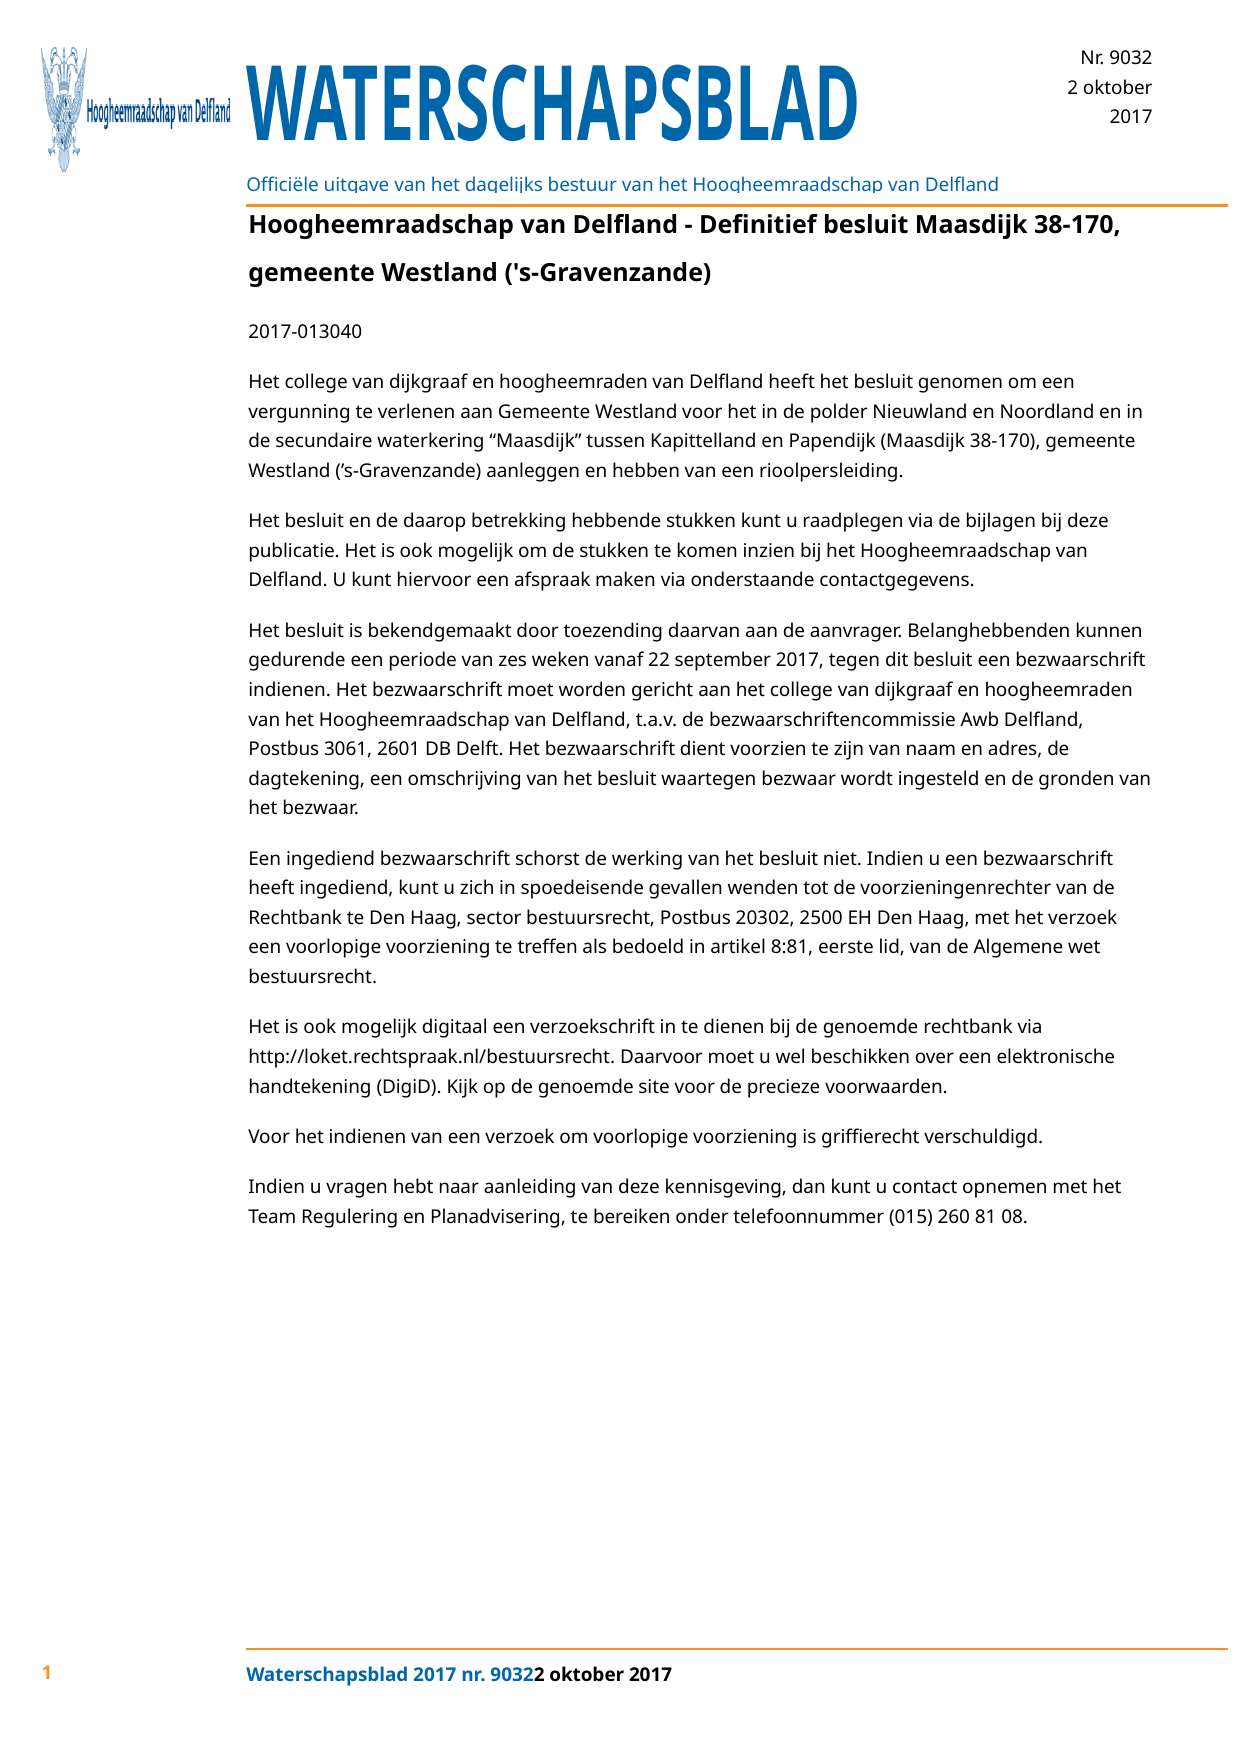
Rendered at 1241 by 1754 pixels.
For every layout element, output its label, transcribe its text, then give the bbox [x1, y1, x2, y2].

text Het is ook mogelijk digitaal een verzoekschrift in te dienen bij de genoemde rechtbank via http://loket.rechtspraak.nl/bestuursrecht. Daarvoor moet u wel beschikken over een elektronische handtekening (DigiD). Kijk op de genoemde site voor de precieze voorwaarden. [248, 1014, 1152, 1099]
text Het college van dijkgraaf en hoogheemraden van Delfland heeft het besluit genomen om een vergunning te verlenen aan Gemeente Westland voor het in de polder Nieuwland en Noordland en in de secundaire waterkering “Maasdijk” tussen Kapittelland en Papendijk (Maasdijk 38-170), gemeente Westland (’s-Gravenzande) aanleggen en hebben van een rioolpersleiding. [248, 368, 1152, 483]
text Het besluit is bekendgemaakt door toezending daarvan aan de aanvrager. Belanghebbenden kunnen gedurende een periode van zes weken vanaf 22 september 2017, tegen dit besluit een bezwaarschrift indienen. Het bezwaarschrift moet worden gericht aan het college van dijkgraaf en hoogheemraden van het Hoogheemraadschap van Delfland, t.a.v. de bezwaarschriftencommissie Awb Delfland, Postbus 3061, 2601 DB Delft. Het bezwaarschrift dient voorzien te zijn van naam en adres, de dagtekening, een omschrijving van het besluit waartegen bezwaar wordt ingesteld en de gronden van het bezwaar. [248, 617, 1152, 820]
picture [41, 47, 231, 172]
text Hoogheemraadschap van Delfland - Definitief besluit Maasdijk 38-170, gemeente Westland ('s-Gravenzande) [248, 207, 1152, 288]
text Een ingediend bezwaarschrift schorst de werking van het besluit niet. Indien u een bezwaarschrift heeft ingediend, kunt u zich in spoedeisende gevallen wenden tot de voorzieningenrechter van de Rechtbank te Den Haag, sector bestuursrecht, Postbus 20302, 2500 EH Den Haag, met het verzoek een voorlopige voorziening te treffen als bedoeld in artikel 8:81, eerste lid, van de Algemene wet bestuursrecht. [248, 845, 1152, 989]
text Indien u vragen hebt naar aanleiding van deze kennisgeving, dan kunt u contact opnemen met het Team Regulering en Planadvisering, te bereiken onder telefoonnummer (015) 260 81 08. [248, 1174, 1152, 1229]
text 2017-013040 [248, 318, 1152, 344]
text Voor het indienen van een verzoek om voorlopige voorziening is griffierecht verschuldigd. [248, 1123, 1152, 1149]
text Het besluit en de daarop betrekking hebbende stukken kunt u raadplegen via de bijlagen bij deze publicatie. Het is ook mogelijk om de stukken te komen inzien bij het Hoogheemraadschap van Delfland. U kunt hiervoor een afspraak maken via onderstaande contactgegevens. [248, 507, 1152, 592]
